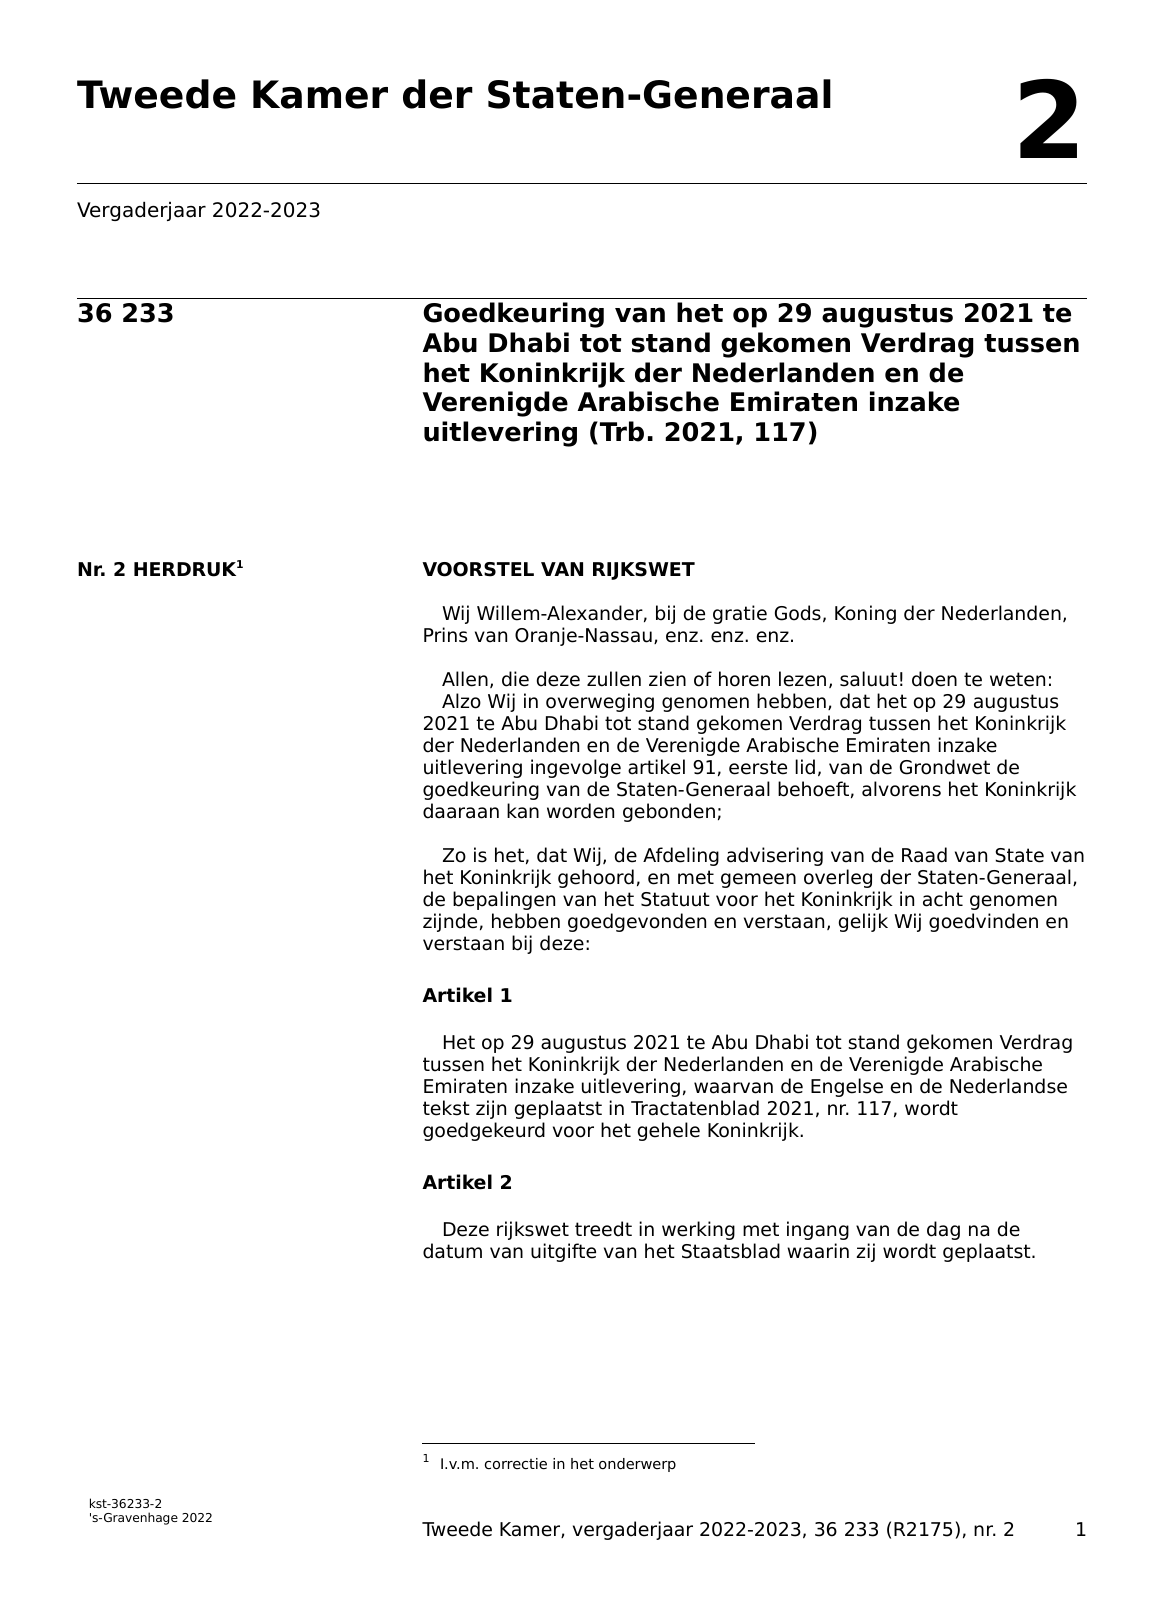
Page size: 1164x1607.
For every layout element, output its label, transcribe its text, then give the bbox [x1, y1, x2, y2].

text Wij Willem-Alexander, bij de gratie Gods, Koning der Nederlanden, Prins van Oranje-Nassau, enz. enz. enz. [422, 603, 1087, 647]
text Zo is het, dat Wij, de Afdeling advisering van de Raad van State van het Koninkrijk gehoord, en met gemeen overleg der Staten-Generaal, de bepalingen van het Statuut voor het Koninkrijk in acht genomen zijnde, hebben goedgevonden en verstaan, gelijk Wij goedvinden en verstaan bij deze: [422, 845, 1087, 955]
text kst-36233-2 [88, 1497, 323, 1511]
text I.v.m. correctie in het onderwerp [422, 1452, 1087, 1474]
text Deze rijkswet treedt in werking met ingang van de dag na de datum van uitgifte van het Staatsblad waarin zij wordt geplaatst. [422, 1218, 1087, 1262]
subtitle Nr. 2 HERDRUK VOORSTEL VAN RIJKSWET [77, 558, 1087, 580]
text Het op 29 augustus 2021 te Abu Dhabi tot stand gekomen Verdrag tussen het Koninkrijk der Nederlanden en de Verenigde Arabische Emiraten inzake uitlevering, waarvan de Engelse en de Nederlandse tekst zijn geplaatst in Tractatenblad 2021, nr. 117, wordt goedgekeurd voor het gehele Koninkrijk. [422, 1032, 1087, 1142]
table_header 2 [886, 59, 1087, 183]
text Alzo Wij in overweging genomen hebben, dat het op 29 augustus 2021 te Abu Dhabi tot stand gekomen Verdrag tussen het Koninkrijk der Nederlanden en de Verenigde Arabische Emiraten inzake uitlevering ingevolge artikel 91, eerste lid, van de Grondwet de goedkeuring van de Staten-Generaal behoeft, alvorens het Koninkrijk daaraan kan worden gebonden; [422, 691, 1087, 823]
subtitle Artikel 2 [422, 1172, 1087, 1193]
text Allen, die deze zullen zien of horen lezen, saluut! doen te weten: [422, 669, 1087, 691]
text 's-Gravenhage 2022 [88, 1511, 323, 1525]
table_header Tweede Kamer der Staten-Generaal [77, 59, 886, 183]
subtitle Artikel 1 [422, 985, 1087, 1007]
subtitle 36 233 Goedkeuring van het op 29 augustus 2021 te Abu Dhabi tot stand gekomen Verdrag tussen het Koninkrijk der Nederlanden en de Verenigde Arabische Emiraten inzake uitlevering (Trb. 2021, 117) [77, 299, 1087, 447]
table_cell Vergaderjaar 2022-2023 [77, 184, 1087, 298]
